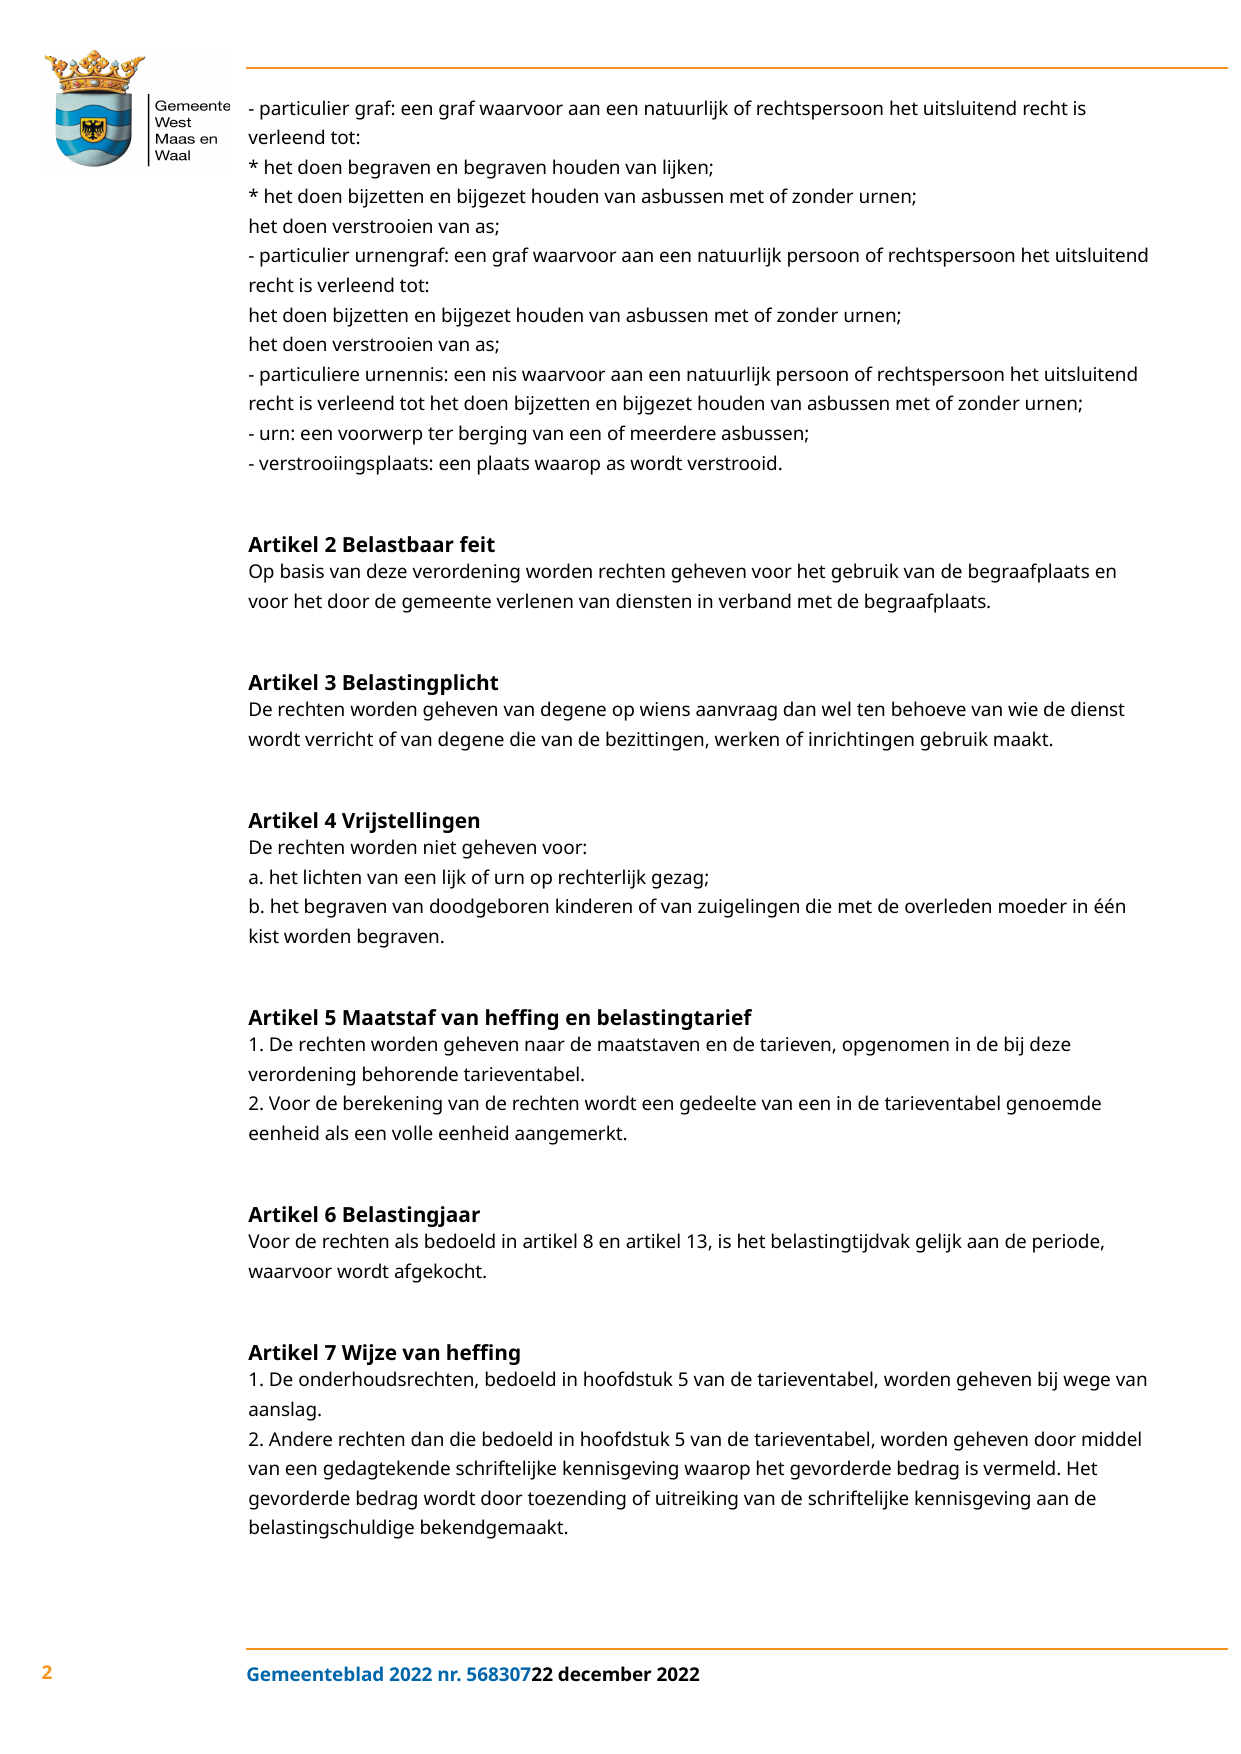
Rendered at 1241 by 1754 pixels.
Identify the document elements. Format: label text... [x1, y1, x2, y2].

text Artikel 6 Belastingjaar [248, 1200, 1152, 1229]
text 2. Andere rechten dan die bedoeld in hoofdstuk 5 van de tarieventabel, worden geheven door middel van een gedagtekende schriftelijke kennisgeving waarop het gevorderde bedrag is vermeld. Het gevorderde bedrag wordt door toezending of uitreiking van de schriftelijke kennisgeving aan de belastingschuldige bekendgemaakt. [248, 1426, 1152, 1540]
picture [41, 47, 231, 172]
text De rechten worden geheven van degene op wiens aanvraag dan wel ten behoeve van wie de dienst wordt verricht of van degene die van de bezittingen, werken of inrichtingen gebruik maakt. [248, 696, 1152, 752]
text Artikel 5 Maatstaf van heffing en belastingtarief [248, 1003, 1152, 1031]
text - particulier urnengraf: een graf waarvoor aan een natuurlijk persoon of rechtspersoon het uitsluitend recht is verleend tot: [248, 243, 1152, 298]
text - particuliere urnennis: een nis waarvoor aan een natuurlijk persoon of rechtspersoon het uitsluitend recht is verleend tot het doen bijzetten en bijgezet houden van asbussen met of zonder urnen; [248, 361, 1152, 416]
text Artikel 2 Belastbaar feit [248, 530, 1152, 558]
text het doen verstrooien van as; [248, 331, 1152, 357]
text a. het lichten van een lijk of urn op rechterlijk gezag; [248, 864, 1152, 889]
text 2. Voor de berekening van de rechten wordt een gedeelte van een in de tarieventabel genoemde eenheid als een volle eenheid aangemerkt. [248, 1091, 1152, 1146]
text - urn: een voorwerp ter berging van een of meerdere asbussen; [248, 420, 1152, 446]
text Artikel 3 Belastingplicht [248, 668, 1152, 696]
text het doen verstrooien van as; [248, 213, 1152, 239]
text * het doen bijzetten en bijgezet houden van asbussen met of zonder urnen; [248, 183, 1152, 209]
text Artikel 7 Wijze van heffing [248, 1338, 1152, 1367]
text Artikel 4 Vrijstellingen [248, 806, 1152, 834]
text - verstrooiingsplaats: een plaats waarop as wordt verstrooid. [248, 450, 1152, 476]
text * het doen begraven en begraven houden van lijken; [248, 154, 1152, 180]
text 1. De rechten worden geheven naar de maatstaven en de tarieven, opgenomen in de bij deze verordening behorende tarieventabel. [248, 1031, 1152, 1087]
text het doen bijzetten en bijgezet houden van asbussen met of zonder urnen; [248, 302, 1152, 328]
text - particulier graf: een graf waarvoor aan een natuurlijk of rechtspersoon het uitsluitend recht is verleend tot: [248, 95, 1152, 150]
text Voor de rechten als bedoeld in artikel 8 en artikel 13, is het belastingtijdvak gelijk aan de periode, waarvoor wordt afgekocht. [248, 1229, 1152, 1284]
text De rechten worden niet geheven voor: [248, 834, 1152, 860]
text Op basis van deze verordening worden rechten geheven voor het gebruik van de begraafplaats en voor het door de gemeente verlenen van diensten in verband met de begraafplaats. [248, 558, 1152, 613]
text b. het begraven van doodgeboren kinderen of van zuigelingen die met de overleden moeder in één kist worden begraven. [248, 893, 1152, 949]
text 1. De onderhoudsrechten, bedoeld in hoofdstuk 5 van de tarieventabel, worden geheven bij wege van aanslag. [248, 1367, 1152, 1422]
